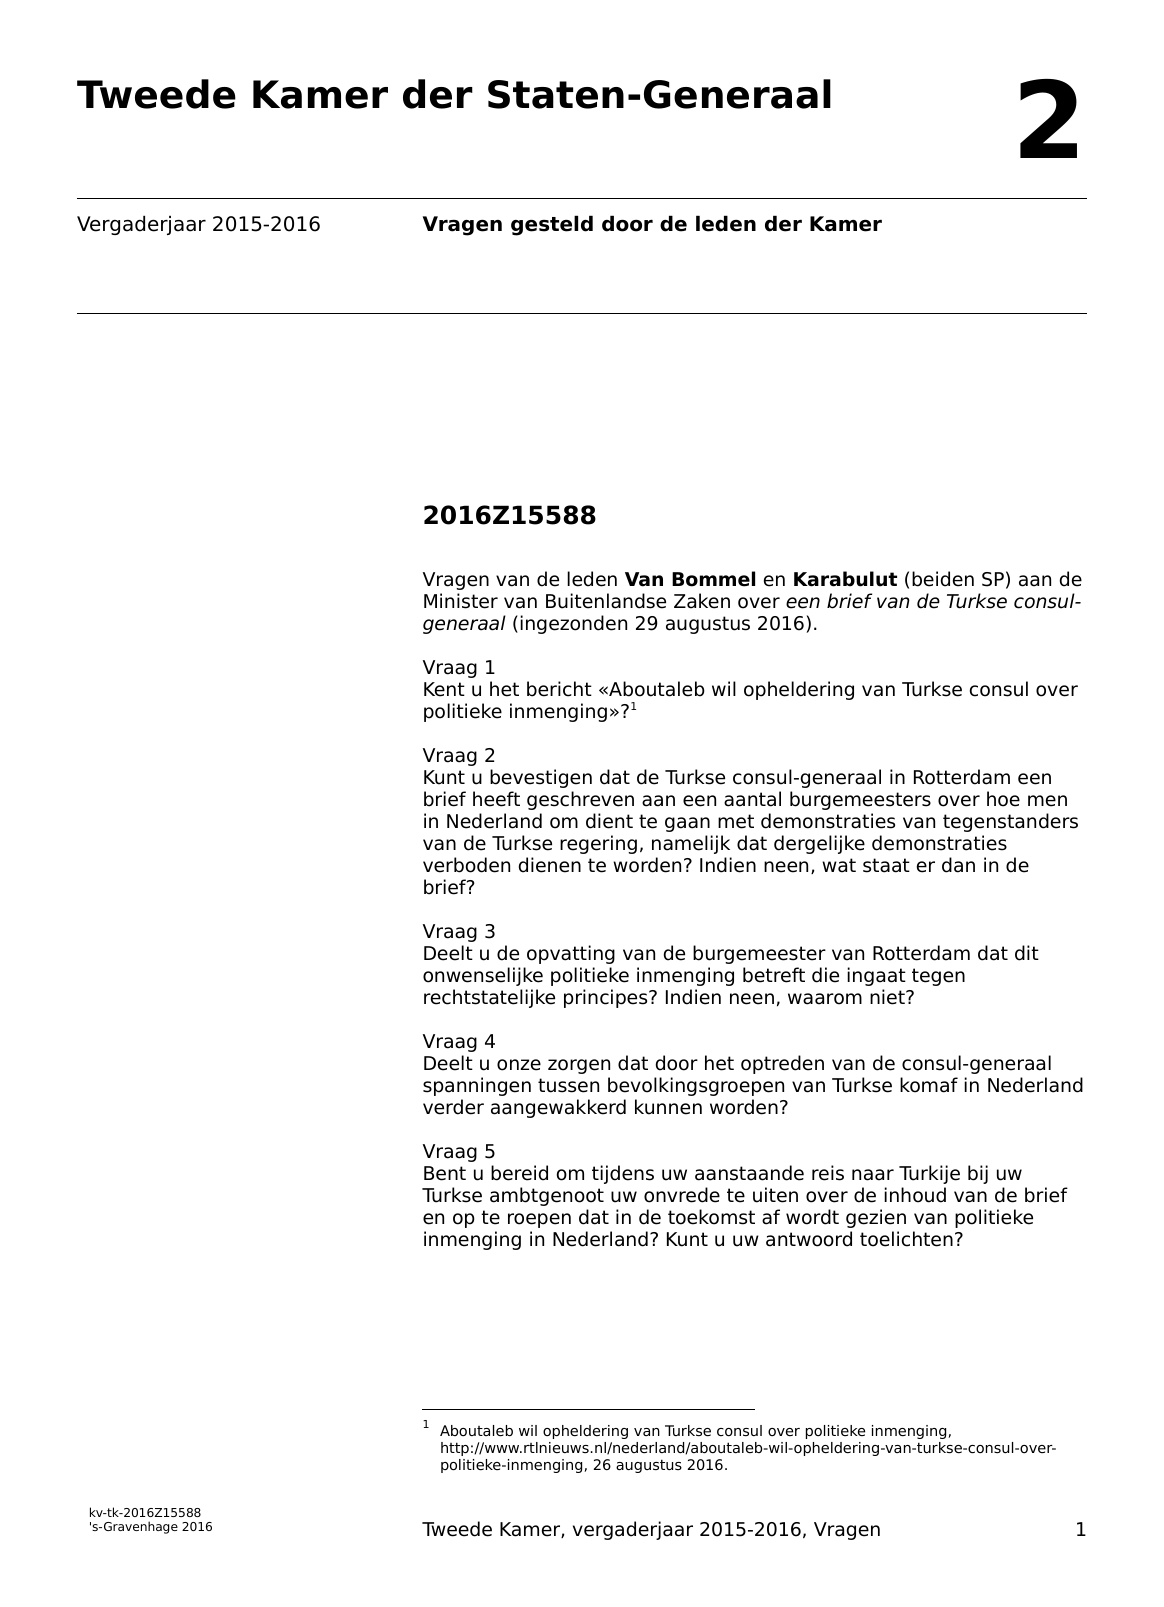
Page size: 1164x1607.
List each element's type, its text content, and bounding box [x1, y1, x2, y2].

table_header Tweede Kamer der Staten-Generaal [77, 59, 886, 198]
text Kent u het bericht «Aboutaleb wil opheldering van Turkse consul over politieke inmenging»? [422, 679, 1087, 723]
text Deelt u de opvatting van de burgemeester van Rotterdam dat dit onwenselijke politieke inmenging betreft die ingaat tegen rechtstatelijke principes? Indien neen, waarom niet? [422, 943, 1087, 1009]
text 2016Z15588 [422, 501, 1087, 531]
text Vraag 2 [422, 745, 1087, 767]
text Kunt u bevestigen dat de Turkse consul-generaal in Rotterdam een brief heeft geschreven aan een aantal burgemeesters over hoe men in Nederland om dient te gaan met demonstraties van tegenstanders van de Turkse regering, namelijk dat dergelijke demonstraties verboden dienen te worden? Indien neen, wat staat er dan in de brief? [422, 767, 1087, 899]
text Vraag 3 [422, 921, 1087, 943]
text Vragen van de leden Van Bommel en Karabulut (beiden SP) aan de Minister van Buitenlandse Zaken over een brief van de Turkse consul-generaal (ingezonden 29 augustus 2016). [422, 569, 1087, 635]
table_cell Vergaderjaar 2015-2016 [77, 199, 422, 313]
text Vraag 1 [422, 657, 1087, 679]
table_header 2 [886, 59, 1087, 198]
text Vraag 5 [422, 1141, 1087, 1163]
text Aboutaleb wil opheldering van Turkse consul over politieke inmenging, http://www.rtlnieuws.nl/nederland/aboutaleb-wil-opheldering-van-turkse-consul-over-politieke-inmenging, 26 augustus 2016. [422, 1418, 1087, 1474]
text 's-Gravenhage 2016 [88, 1520, 323, 1534]
text kv-tk-2016Z15588 [88, 1506, 323, 1520]
text Deelt u onze zorgen dat door het optreden van de consul-generaal spanningen tussen bevolkingsgroepen van Turkse komaf in Nederland verder aangewakkerd kunnen worden? [422, 1053, 1087, 1119]
text Bent u bereid om tijdens uw aanstaande reis naar Turkije bij uw Turkse ambtgenoot uw onvrede te uiten over de inhoud van de brief en op te roepen dat in de toekomst af wordt gezien van politieke inmenging in Nederland? Kunt u uw antwoord toelichten? [422, 1163, 1087, 1251]
table_cell Vragen gesteld door de leden der Kamer [422, 199, 1087, 313]
text Vraag 4 [422, 1031, 1087, 1053]
